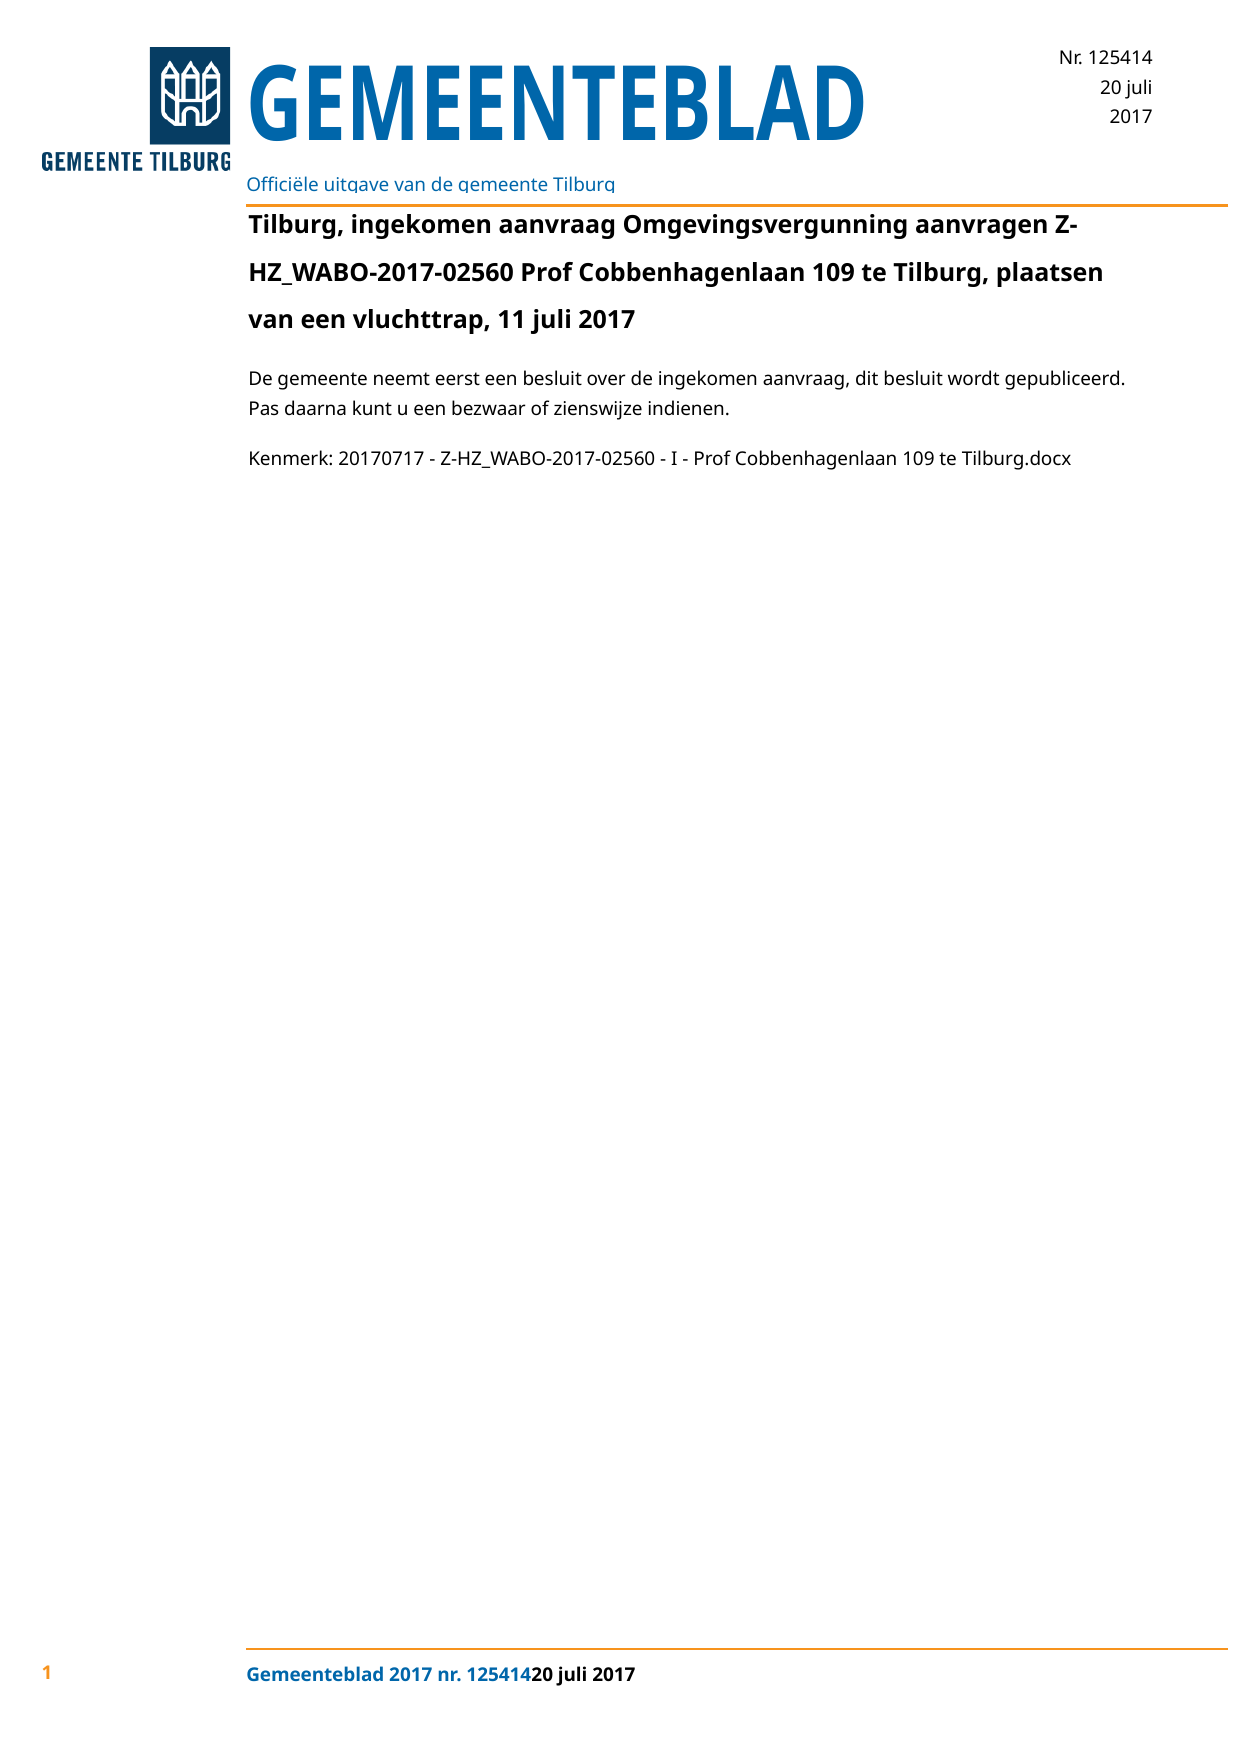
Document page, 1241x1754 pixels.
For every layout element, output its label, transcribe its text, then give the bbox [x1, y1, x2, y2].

text Tilburg, ingekomen aanvraag Omgevingsvergunning aanvragen Z-HZ_WABO-2017-02560 Prof Cobbenhagenlaan 109 te Tilburg, plaatsen van een vluchttrap, 11 juli 2017 [248, 207, 1152, 336]
picture [41, 47, 231, 172]
text Kenmerk: 20170717 - Z-HZ_WABO-2017-02560 - I - Prof Cobbenhagenlaan 109 te Tilburg.docx [248, 446, 1152, 471]
text De gemeente neemt eerst een besluit over de ingekomen aanvraag, dit besluit wordt gepubliceerd. Pas daarna kunt u een bezwaar of zienswijze indienen. [248, 366, 1152, 421]
